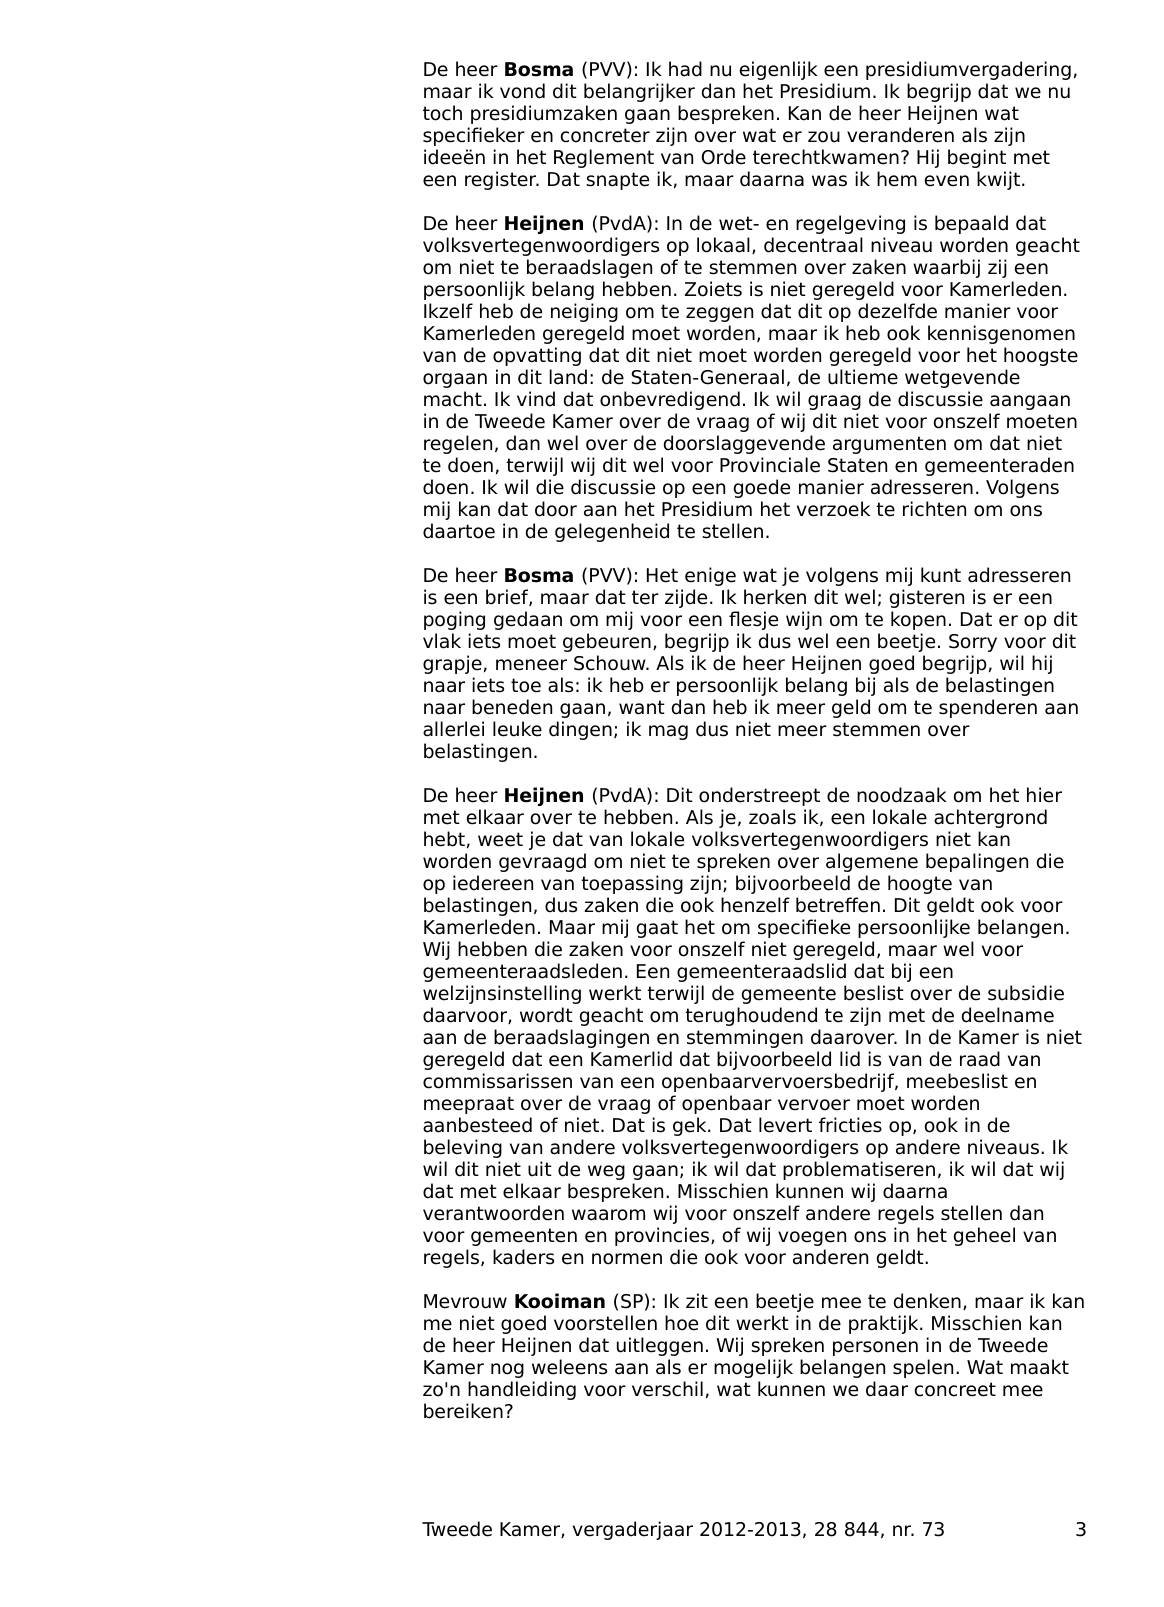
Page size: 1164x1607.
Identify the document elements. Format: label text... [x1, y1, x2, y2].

text De heer Bosma (PVV): Het enige wat je volgens mij kunt adresseren is een brief, maar dat ter zijde. Ik herken dit wel; gisteren is er een poging gedaan om mij voor een flesje wijn om te kopen. Dat er op dit vlak iets moet gebeuren, begrijp ik dus wel een beetje. Sorry voor dit grapje, meneer Schouw. Als ik de heer Heijnen goed begrijp, wil hij naar iets toe als: ik heb er persoonlijk belang bij als de belastingen naar beneden gaan, want dan heb ik meer geld om te spenderen aan allerlei leuke dingen; ik mag dus niet meer stemmen over belastingen. [422, 565, 1087, 763]
text De heer Heijnen (PvdA): Dit onderstreept de noodzaak om het hier met elkaar over te hebben. Als je, zoals ik, een lokale achtergrond hebt, weet je dat van lokale volksvertegenwoordigers niet kan worden gevraagd om niet te spreken over algemene bepalingen die op iedereen van toepassing zijn; bijvoorbeeld de hoogte van belastingen, dus zaken die ook henzelf betreffen. Dit geldt ook voor Kamerleden. Maar mij gaat het om specifieke persoonlijke belangen. Wij hebben die zaken voor onszelf niet geregeld, maar wel voor gemeenteraadsleden. Een gemeenteraadslid dat bij een welzijnsinstelling werkt terwijl de gemeente beslist over de subsidie daarvoor, wordt geacht om terughoudend te zijn met de deelname aan de beraadslagingen en stemmingen daarover. In de Kamer is niet geregeld dat een Kamerlid dat bijvoorbeeld lid is van de raad van commissarissen van een openbaarvervoersbedrijf, meebeslist en meepraat over de vraag of openbaar vervoer moet worden aanbesteed of niet. Dat is gek. Dat levert fricties op, ook in de beleving van andere volksvertegenwoordigers op andere niveaus. Ik wil dit niet uit de weg gaan; ik wil dat problematiseren, ik wil dat wij dat met elkaar bespreken. Misschien kunnen wij daarna verantwoorden waarom wij voor onszelf andere regels stellen dan voor gemeenten en provincies, of wij voegen ons in het geheel van regels, kaders en normen die ook voor anderen geldt. [422, 785, 1087, 1268]
text Mevrouw Kooiman (SP): Ik zit een beetje mee te denken, maar ik kan me niet goed voorstellen hoe dit werkt in de praktijk. Misschien kan de heer Heijnen dat uitleggen. Wij spreken personen in de Tweede Kamer nog weleens aan als er mogelijk belangen spelen. Wat maakt zo'n handleiding voor verschil, wat kunnen we daar concreet mee bereiken? [422, 1291, 1087, 1423]
text De heer Bosma (PVV): Ik had nu eigenlijk een presidiumvergadering, maar ik vond dit belangrijker dan het Presidium. Ik begrijp dat we nu toch presidiumzaken gaan bespreken. Kan de heer Heijnen wat specifieker en concreter zijn over wat er zou veranderen als zijn ideeën in het Reglement van Orde terechtkwamen? Hij begint met een register. Dat snapte ik, maar daarna was ik hem even kwijt. [422, 59, 1087, 191]
text De heer Heijnen (PvdA): In de wet- en regelgeving is bepaald dat volksvertegenwoordigers op lokaal, decentraal niveau worden geacht om niet te beraadslagen of te stemmen over zaken waarbij zij een persoonlijk belang hebben. Zoiets is niet geregeld voor Kamerleden. Ikzelf heb de neiging om te zeggen dat dit op dezelfde manier voor Kamerleden geregeld moet worden, maar ik heb ook kennisgenomen van de opvatting dat dit niet moet worden geregeld voor het hoogste orgaan in dit land: de Staten-Generaal, de ultieme wetgevende macht. Ik vind dat onbevredigend. Ik wil graag de discussie aangaan in de Tweede Kamer over de vraag of wij dit niet voor onszelf moeten regelen, dan wel over de doorslaggevende argumenten om dat niet te doen, terwijl wij dit wel voor Provinciale Staten en gemeenteraden doen. Ik wil die discussie op een goede manier adresseren. Volgens mij kan dat door aan het Presidium het verzoek te richten om ons daartoe in de gelegenheid te stellen. [422, 213, 1087, 543]
